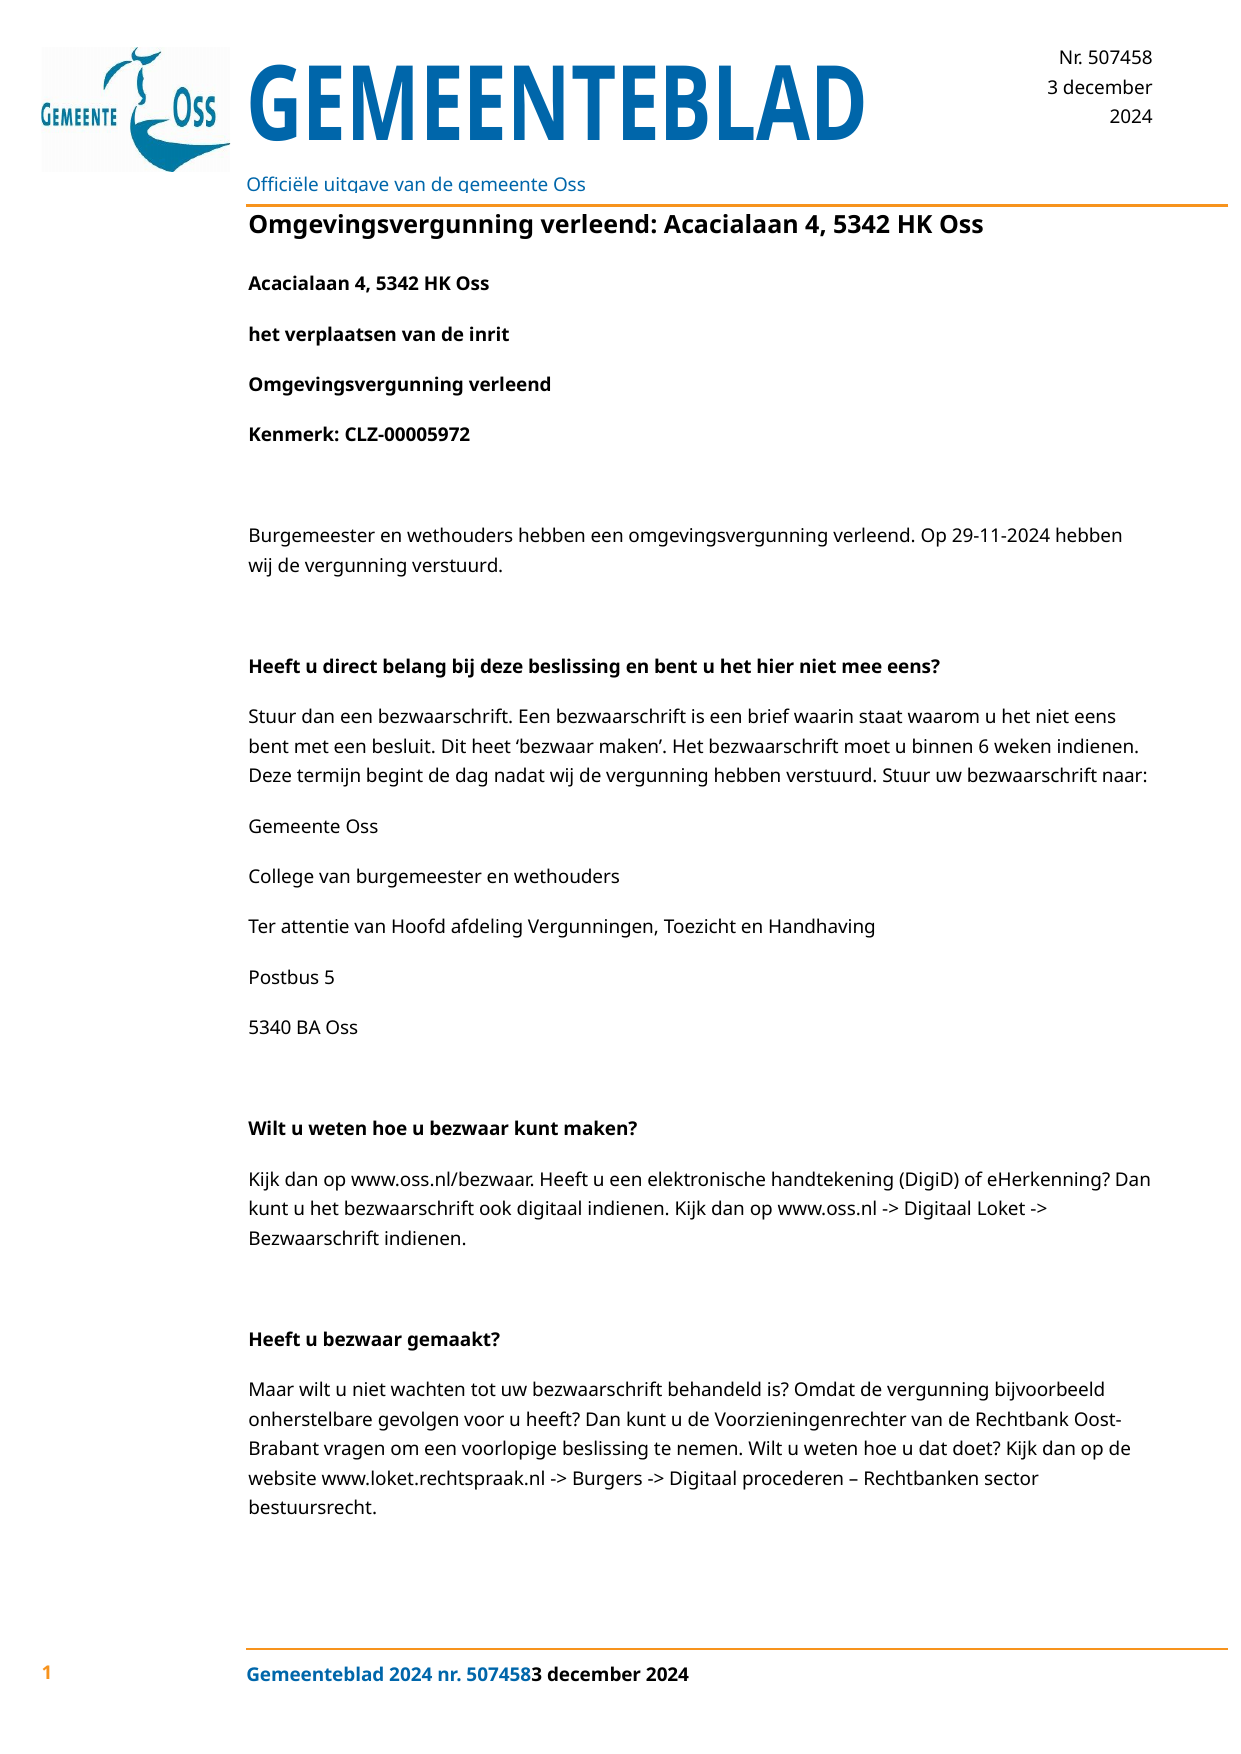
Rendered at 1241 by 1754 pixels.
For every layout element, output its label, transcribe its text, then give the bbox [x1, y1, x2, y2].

text Gemeente Oss [248, 813, 1152, 838]
text Kenmerk: CLZ-00005972 [248, 422, 1152, 447]
text 5340 BA Oss [248, 1014, 1152, 1040]
picture [41, 47, 231, 172]
text Kijk dan op www.oss.nl/bezwaar. Heeft u een elektronische handtekening (DigiD) of eHerkenning? Dan kunt u het bezwaarschrift ook digitaal indienen. Kijk dan op www.oss.nl -> Digitaal Loket -> Bezwaarschrift indienen. [248, 1166, 1152, 1251]
text Maar wilt u niet wachten tot uw bezwaarschrift behandeld is? Omdat de vergunning bijvoorbeeld onherstelbare gevolgen voor u heeft? Dan kunt u de Voorzieningenrechter van de Rechtbank Oost-Brabant vragen om een voorlopige beslissing te nemen. Wilt u weten hoe u dat doet? Kijk dan op de website www.loket.rechtspraak.nl -> Burgers -> Digitaal procederen – Rechtbanken sector bestuursrecht. [248, 1376, 1152, 1520]
text Omgevingsvergunning verleend: Acacialaan 4, 5342 HK Oss [248, 207, 1152, 241]
text Heeft u bezwaar gemaakt? [248, 1326, 1152, 1351]
text College van burgemeester en wethouders [248, 863, 1152, 889]
text Postbus 5 [248, 964, 1152, 990]
text Ter attentie van Hoofd afdeling Vergunningen, Toezicht en Handhaving [248, 914, 1152, 939]
text het verplaatsen van de inrit [248, 321, 1152, 346]
text Heeft u direct belang bij deze beslissing en bent u het hier niet mee eens? [248, 653, 1152, 678]
text Omgevingsvergunning verleend [248, 371, 1152, 397]
text Acacialaan 4, 5342 HK Oss [248, 270, 1152, 296]
text Wilt u weten hoe u bezwaar kunt maken? [248, 1115, 1152, 1141]
text Burgemeester en wethouders hebben een omgevingsvergunning verleend. Op 29-11-2024 hebben wij de vergunning verstuurd. [248, 522, 1152, 578]
text Stuur dan een bezwaarschrift. Een bezwaarschrift is een brief waarin staat waarom u het niet eens bent met een besluit. Dit heet ‘bezwaar maken’. Het bezwaarschrift moet u binnen 6 weken indienen. Deze termijn begint de dag nadat wij de vergunning hebben verstuurd. Stuur uw bezwaarschrift naar: [248, 703, 1152, 788]
